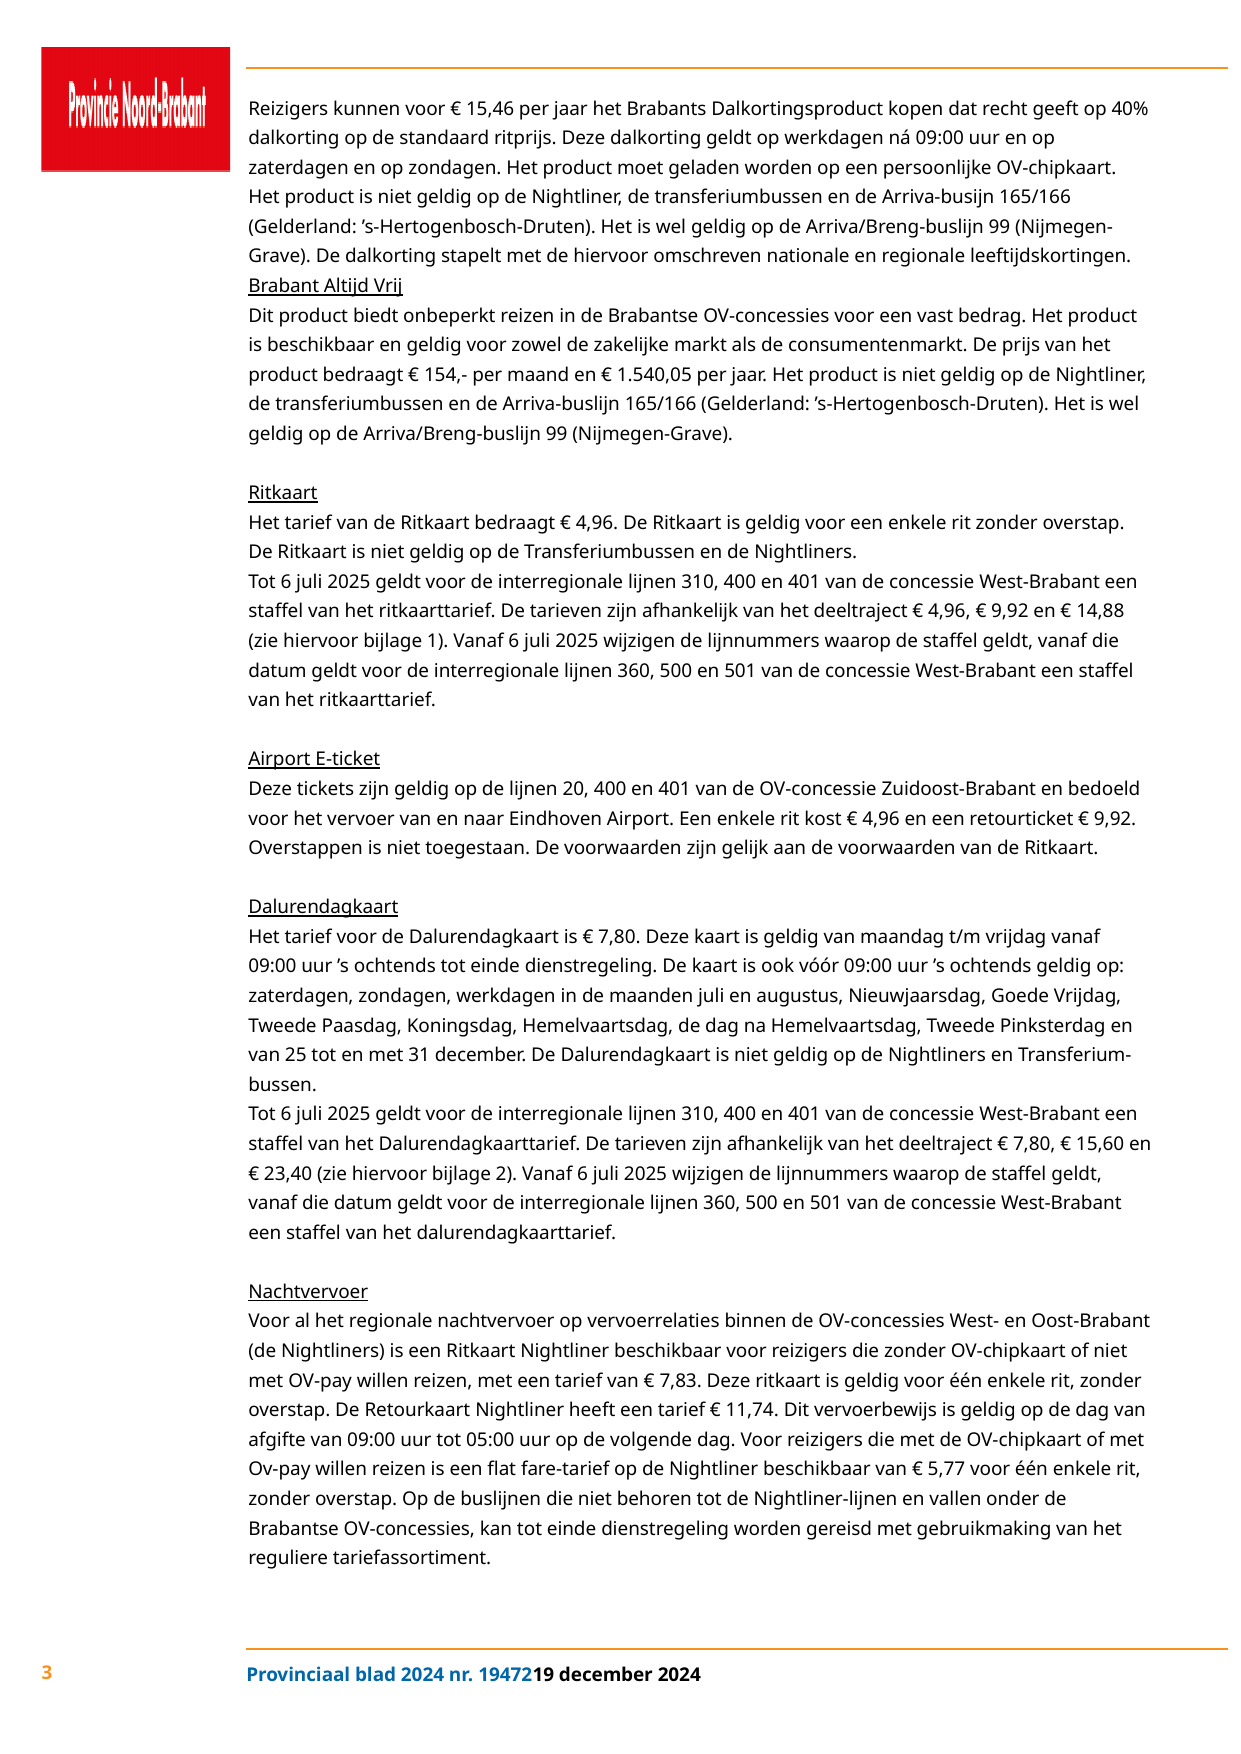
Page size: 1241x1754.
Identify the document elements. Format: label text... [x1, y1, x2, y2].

text Ritkaart [248, 479, 1152, 505]
picture [41, 47, 231, 172]
text Het tarief voor de Dalurendagkaart is € 7,80. Deze kaart is geldig van maandag t/m vrijdag vanaf 09:00 uur ’s ochtends tot einde dienstregeling. De kaart is ook vóór 09:00 uur ’s ochtends geldig op: zaterdagen, zondagen, werkdagen in de maanden juli en augustus, Nieuwjaarsdag, Goede Vrijdag, Tweede Paasdag, Koningsdag, Hemelvaartsdag, de dag na Hemelvaartsdag, Tweede Pinksterdag en van 25 tot en met 31 december. De Dalurendagkaart is niet geldig op de Nightliners en Transferium-bussen. [248, 923, 1152, 1097]
text Deze tickets zijn geldig op de lijnen 20, 400 en 401 van de OV-concessie Zuidoost-Brabant en bedoeld voor het vervoer van en naar Eindhoven Airport. Een enkele rit kost € 4,96 en een retourticket € 9,92. Overstappen is niet toegestaan. De voorwaarden zijn gelijk aan de voorwaarden van de Ritkaart. [248, 775, 1152, 860]
text Tot 6 juli 2025 geldt voor de interregionale lijnen 310, 400 en 401 van de concessie West-Brabant een staffel van het ritkaarttarief. De tarieven zijn afhankelijk van het deeltraject € 4,96, € 9,92 en € 14,88 (zie hiervoor bijlage 1). Vanaf 6 juli 2025 wijzigen de lijnnummers waarop de staffel geldt, vanaf die datum geldt voor de interregionale lijnen 360, 500 en 501 van de concessie West-Brabant een staffel van het ritkaarttarief. [248, 568, 1152, 712]
text Airport E-ticket [248, 746, 1152, 771]
text Reizigers kunnen voor € 15,46 per jaar het Brabants Dalkortingsproduct kopen dat recht geeft op 40% dalkorting op de standaard ritprijs. Deze dalkorting geldt op werkdagen ná 09:00 uur en op zaterdagen en op zondagen. Het product moet geladen worden op een persoonlijke OV-chipkaart. Het product is niet geldig op de Nightliner, de transferiumbussen en de Arriva-busijn 165/166 (Gelderland: ’s-Hertogenbosch-Druten). Het is wel geldig op de Arriva/Breng-buslijn 99 (Nijmegen-Grave). De dalkorting stapelt met de hiervoor omschreven nationale en regionale leeftijdskortingen. [248, 95, 1152, 268]
text Nachtvervoer [248, 1278, 1152, 1304]
text Het tarief van de Ritkaart bedraagt € 4,96. De Ritkaart is geldig voor een enkele rit zonder overstap. De Ritkaart is niet geldig op de Transferiumbussen en de Nightliners. [248, 509, 1152, 564]
text Dit product biedt onbeperkt reizen in de Brabantse OV-concessies voor een vast bedrag. Het product is beschikbaar en geldig voor zowel de zakelijke markt als de consumentenmarkt. De prijs van het product bedraagt € 154,- per maand en € 1.540,05 per jaar. Het product is niet geldig op de Nightliner, de transferiumbussen en de Arriva-buslijn 165/166 (Gelderland: ’s-Hertogenbosch-Druten). Het is wel geldig op de Arriva/Breng-buslijn 99 (Nijmegen-Grave). [248, 302, 1152, 446]
text Brabant Altijd Vrij [248, 272, 1152, 298]
text Tot 6 juli 2025 geldt voor de interregionale lijnen 310, 400 en 401 van de concessie West-Brabant een staffel van het Dalurendagkaarttarief. De tarieven zijn afhankelijk van het deeltraject € 7,80, € 15,60 en € 23,40 (zie hiervoor bijlage 2). Vanaf 6 juli 2025 wijzigen de lijnnummers waarop de staffel geldt, vanaf die datum geldt voor de interregionale lijnen 360, 500 en 501 van de concessie West-Brabant een staffel van het dalurendagkaarttarief. [248, 1101, 1152, 1245]
text Voor al het regionale nachtvervoer op vervoerrelaties binnen de OV-concessies West- en Oost-Brabant (de Nightliners) is een Ritkaart Nightliner beschikbaar voor reizigers die zonder OV-chipkaart of niet met OV-pay willen reizen, met een tarief van € 7,83. Deze ritkaart is geldig voor één enkele rit, zonder overstap. De Retourkaart Nightliner heeft een tarief € 11,74. Dit vervoerbewijs is geldig op de dag van afgifte van 09:00 uur tot 05:00 uur op de volgende dag. Voor reizigers die met de OV-chipkaart of met Ov-pay willen reizen is een flat fare-tarief op de Nightliner beschikbaar van € 5,77 voor één enkele rit, zonder overstap. Op de buslijnen die niet behoren tot de Nightliner-lijnen en vallen onder de Brabantse OV-concessies, kan tot einde dienstregeling worden gereisd met gebruikmaking van het reguliere tariefassortiment. [248, 1308, 1152, 1570]
text Dalurendagkaart [248, 893, 1152, 919]
